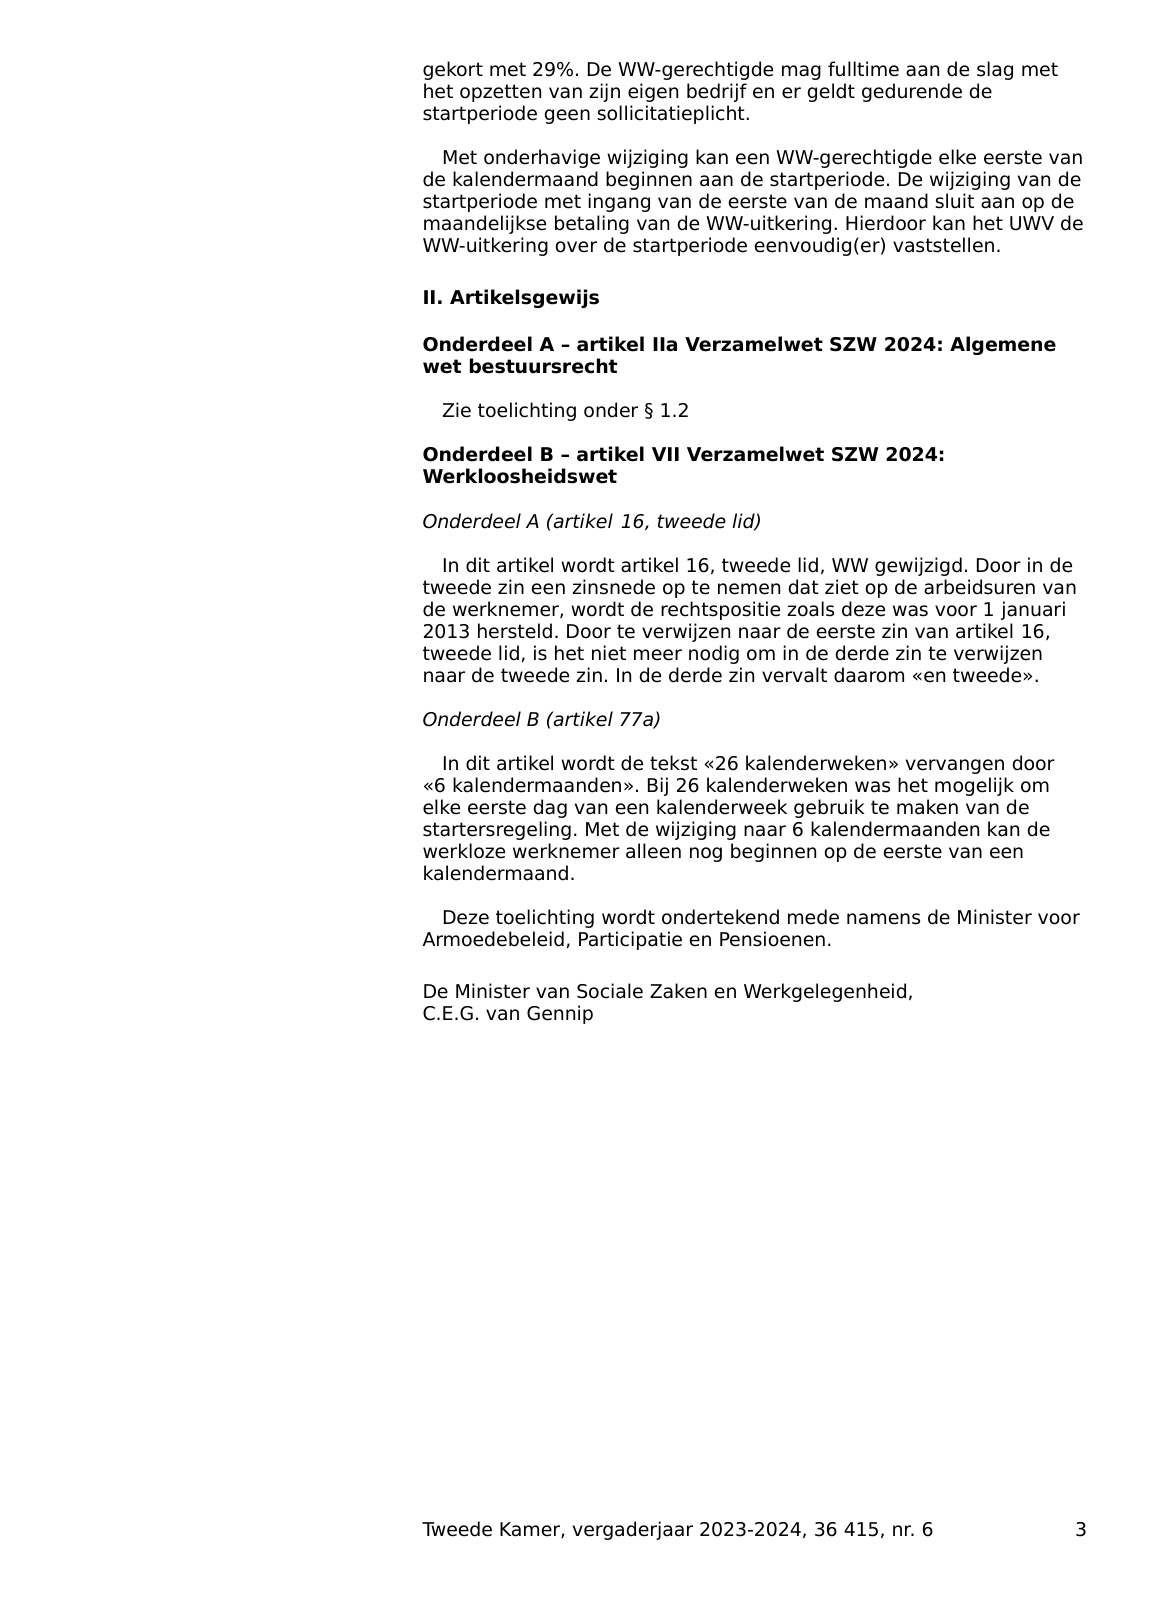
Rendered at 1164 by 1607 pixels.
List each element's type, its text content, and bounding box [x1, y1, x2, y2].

text gekort met 29%. De WW-gerechtigde mag fulltime aan de slag met het opzetten van zijn eigen bedrijf en er geldt gedurende de startperiode geen sollicitatieplicht. [422, 59, 1087, 125]
text De Minister van Sociale Zaken en Werkgelegenheid, C.E.G. van Gennip [422, 981, 1087, 1025]
subtitle Onderdeel B (artikel 77a) [422, 709, 1087, 731]
text Zie toelichting onder § 1.2 [422, 400, 1087, 422]
text In dit artikel wordt de tekst «26 kalenderweken» vervangen door «6 kalendermaanden». Bij 26 kalenderweken was het mogelijk om elke eerste dag van een kalenderweek gebruik te maken van de startersregeling. Met de wijziging naar 6 kalendermaanden kan de werkloze werknemer alleen nog beginnen op de eerste van een kalendermaand. [422, 753, 1087, 885]
subtitle Onderdeel A – artikel IIa Verzamelwet SZW 2024: Algemene wet bestuursrecht [422, 334, 1087, 378]
text In dit artikel wordt artikel 16, tweede lid, WW gewijzigd. Door in de tweede zin een zinsnede op te nemen dat ziet op de arbeidsuren van de werknemer, wordt de rechtspositie zoals deze was voor 1 januari 2013 hersteld. Door te verwijzen naar de eerste zin van artikel 16, tweede lid, is het niet meer nodig om in de derde zin te verwijzen naar de tweede zin. In de derde zin vervalt daarom «en tweede». [422, 555, 1087, 687]
text Deze toelichting wordt ondertekend mede namens de Minister voor Armoedebeleid, Participatie en Pensioenen. [422, 907, 1087, 951]
text Met onderhavige wijziging kan een WW-gerechtigde elke eerste van de kalendermaand beginnen aan de startperiode. De wijziging van de startperiode met ingang van de eerste van de maand sluit aan op de maandelijkse betaling van de WW-uitkering. Hierdoor kan het UWV de WW-uitkering over de startperiode eenvoudig(er) vaststellen. [422, 147, 1087, 257]
subtitle II. Artikelsgewijs [422, 287, 1087, 309]
subtitle Onderdeel A (artikel 16, tweede lid) [422, 511, 1087, 532]
subtitle Onderdeel B – artikel VII Verzamelwet SZW 2024: Werkloosheidswet [422, 444, 1087, 488]
